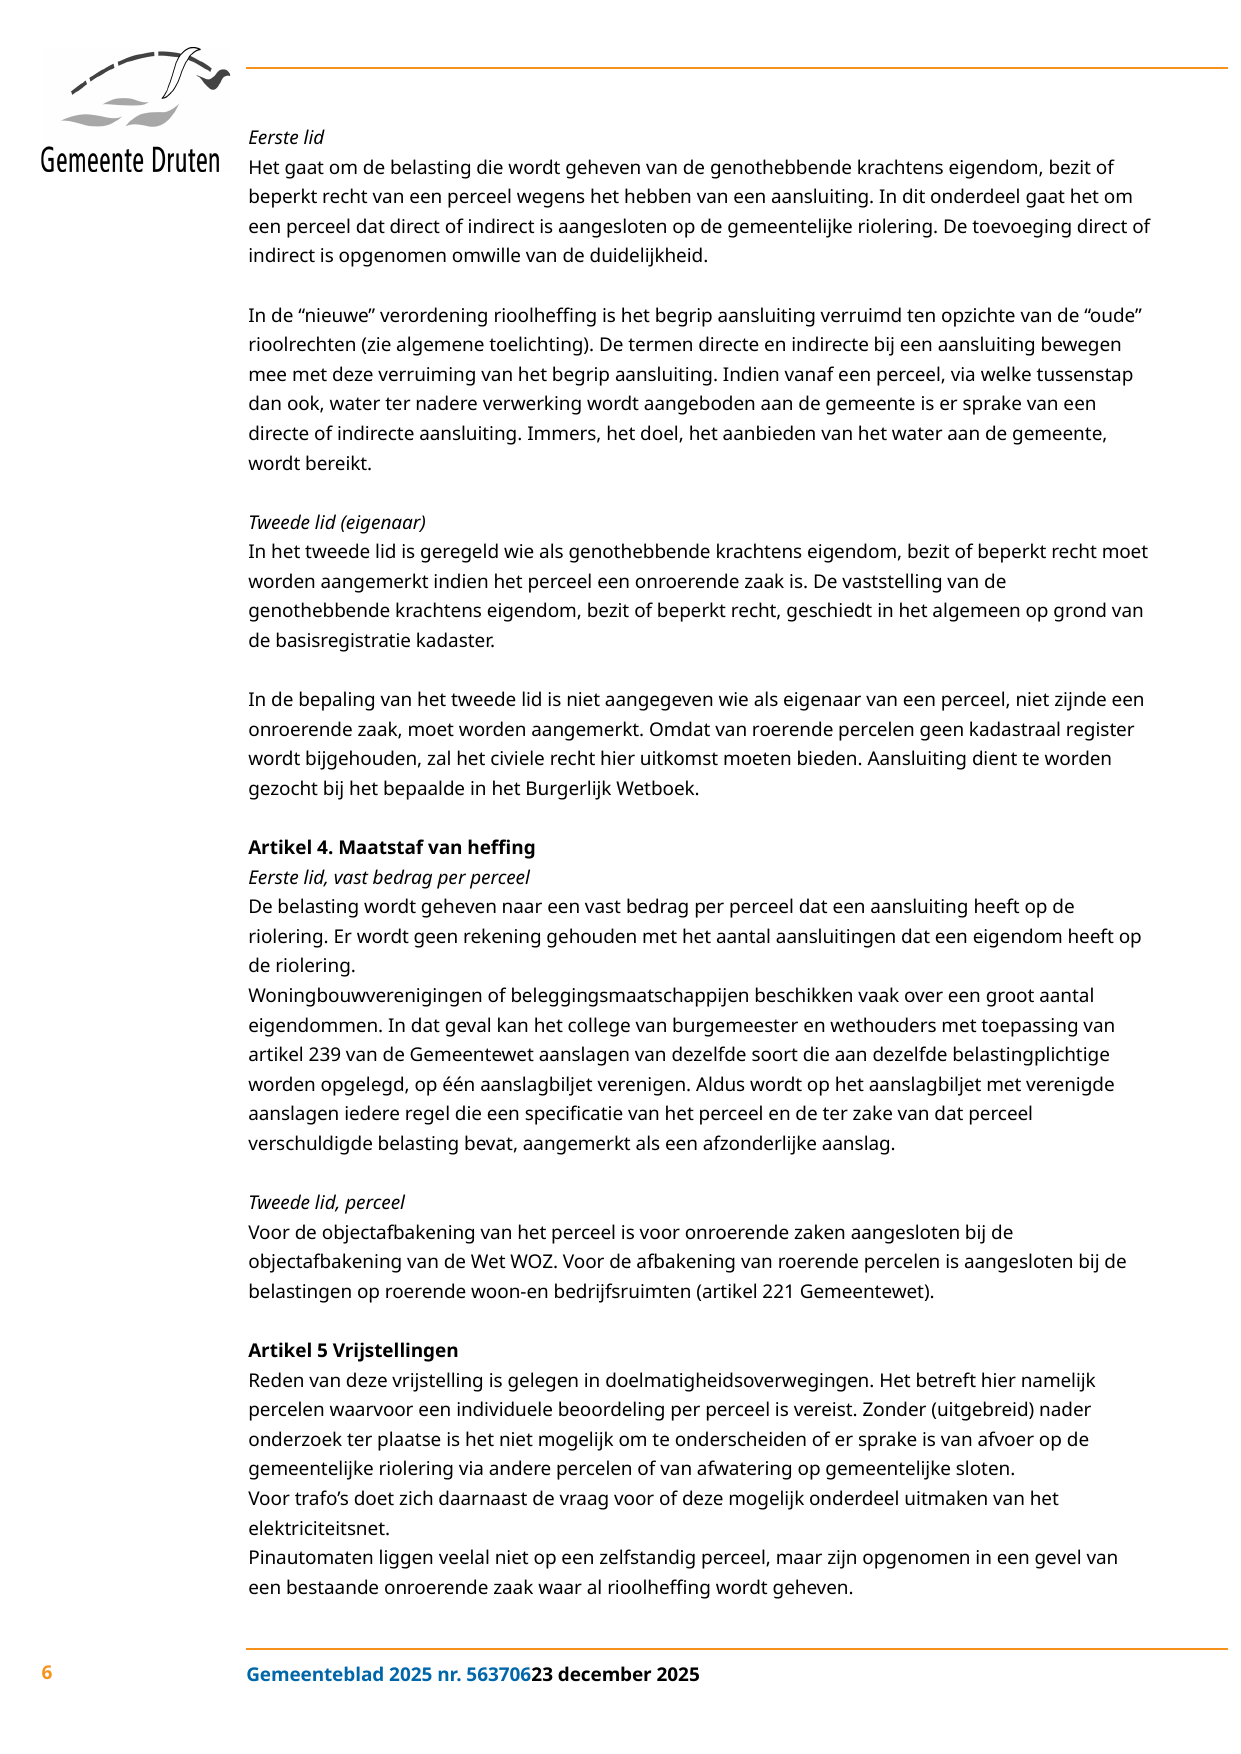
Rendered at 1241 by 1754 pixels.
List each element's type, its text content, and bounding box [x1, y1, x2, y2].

text Het gaat om de belasting die wordt geheven van de genothebbende krachtens eigendom, bezit of beperkt recht van een perceel wegens het hebben van een aansluiting. In dit onderdeel gaat het om een perceel dat direct of indirect is aangesloten op de gemeentelijke riolering. De toevoeging direct of indirect is opgenomen omwille van de duidelijkheid. [248, 154, 1152, 268]
text Woningbouwverenigingen of beleggingsmaatschappijen beschikken vaak over een groot aantal eigendommen. In dat geval kan het college van burgemeester en wethouders met toepassing van artikel 239 van de Gemeentewet aanslagen van dezelfde soort die aan dezelfde belastingplichtige worden opgelegd, op één aanslagbiljet verenigen. Aldus wordt op het aanslagbiljet met verenigde aanslagen iedere regel die een specificatie van het perceel en de ter zake van dat perceel verschuldigde belasting bevat, aangemerkt als een afzonderlijke aanslag. [248, 982, 1152, 1156]
text Artikel 4. Maatstaf van heffing [248, 834, 1152, 860]
text Reden van deze vrijstelling is gelegen in doelmatigheidsoverwegingen. Het betreft hier namelijk percelen waarvoor een individuele beoordeling per perceel is vereist. Zonder (uitgebreid) nader onderzoek ter plaatse is het niet mogelijk om te onderscheiden of er sprake is van afvoer op de gemeentelijke riolering via andere percelen of van afwatering op gemeentelijke sloten. [248, 1367, 1152, 1481]
text Artikel 5 Vrijstellingen [248, 1337, 1152, 1363]
text In de “nieuwe” verordening rioolheffing is het begrip aansluiting verruimd ten opzichte van de “oude” rioolrechten (zie algemene toelichting). De termen directe en indirecte bij een aansluiting bewegen mee met deze verruiming van het begrip aansluiting. Indien vanaf een perceel, via welke tussenstap dan ook, water ter nadere verwerking wordt aangeboden aan de gemeente is er sprake van een directe of indirecte aansluiting. Immers, het doel, het aanbieden van het water aan de gemeente, wordt bereikt. [248, 302, 1152, 476]
text Voor de objectafbakening van het perceel is voor onroerende zaken aangesloten bij de objectafbakening van de Wet WOZ. Voor de afbakening van roerende percelen is aangesloten bij de belastingen op roerende woon-en bedrijfsruimten (artikel 221 Gemeentewet). [248, 1219, 1152, 1304]
text Voor trafo’s doet zich daarnaast de vraag voor of deze mogelijk onderdeel uitmaken van het elektriciteitsnet. [248, 1485, 1152, 1541]
text In het tweede lid is geregeld wie als genothebbende krachtens eigendom, bezit of beperkt recht moet worden aangemerkt indien het perceel een onroerende zaak is. De vaststelling van de genothebbende krachtens eigendom, bezit of beperkt recht, geschiedt in het algemeen op grond van de basisregistratie kadaster. [248, 538, 1152, 653]
text Eerste lid [248, 124, 1152, 150]
text Eerste lid, vast bedrag per perceel [248, 864, 1152, 890]
text In de bepaling van het tweede lid is niet aangegeven wie als eigenaar van een perceel, niet zijnde een onroerende zaak, moet worden aangemerkt. Omdat van roerende percelen geen kadastraal register wordt bijgehouden, zal het civiele recht hier uitkomst moeten bieden. Aansluiting dient te worden gezocht bij het bepaalde in het Burgerlijk Wetboek. [248, 686, 1152, 801]
text Pinautomaten liggen veelal niet op een zelfstandig perceel, maar zijn opgenomen in een gevel van een bestaande onroerende zaak waar al rioolheffing wordt geheven. [248, 1544, 1152, 1600]
text Tweede lid (eigenaar) [248, 509, 1152, 535]
picture [41, 47, 231, 172]
text De belasting wordt geheven naar een vast bedrag per perceel dat een aansluiting heeft op de riolering. Er wordt geen rekening gehouden met het aantal aansluitingen dat een eigendom heeft op de riolering. [248, 893, 1152, 978]
text Tweede lid, perceel [248, 1189, 1152, 1215]
